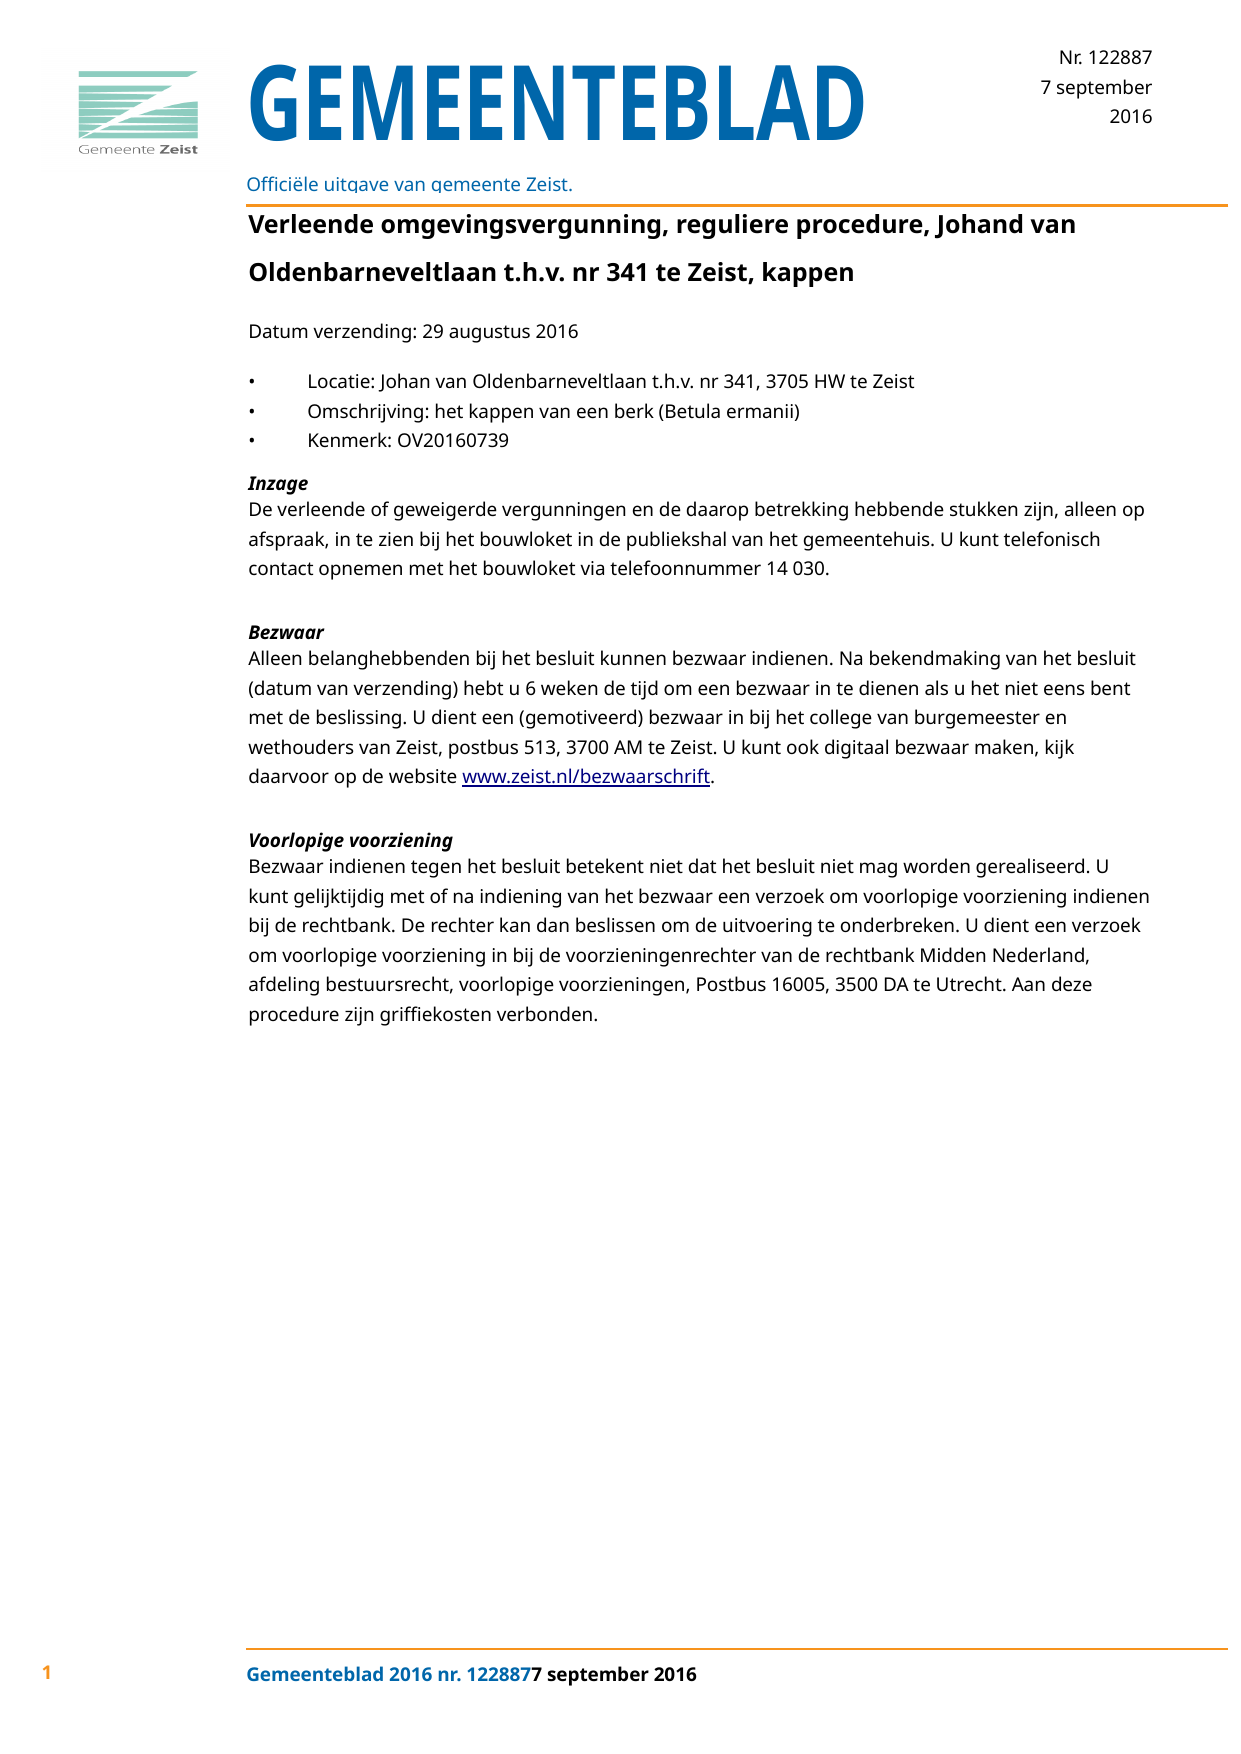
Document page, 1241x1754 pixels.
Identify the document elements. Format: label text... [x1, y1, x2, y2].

text De verleende of geweigerde vergunningen en de daarop betrekking hebbende stukken zijn, alleen op afspraak, in te zien bij het bouwloket in de publiekshal van het gemeentehuis. U kunt telefonisch contact opnemen met het bouwloket via telefoonnummer 14 030. [248, 496, 1152, 581]
list Kenmerk: OV20160739 [248, 427, 1152, 453]
text Bezwaar indienen tegen het besluit betekent niet dat het besluit niet mag worden gerealiseerd. U kunt gelijktijdig met of na indiening van het bezwaar een verzoek om voorlopige voorziening indienen bij de rechtbank. De rechter kan dan beslissen om de uitvoering te onderbreken. U dient een verzoek om voorlopige voorziening in bij de voorzieningenrechter van de rechtbank Midden Nederland, afdeling bestuursrecht, voorlopige voorzieningen, Postbus 16005, 3500 DA te Utrecht. Aan deze procedure zijn griffiekosten verbonden. [248, 853, 1152, 1027]
text Verleende omgevingsvergunning, reguliere procedure, Johand van Oldenbarneveltlaan t.h.v. nr 341 te Zeist, kappen [248, 207, 1152, 288]
text Datum verzending: 29 augustus 2016 [248, 318, 1152, 344]
list Omschrijving: het kappen van een berk (Betula ermanii) [248, 398, 1152, 424]
list Locatie: Johan van Oldenbarneveltlaan t.h.v. nr 341, 3705 HW te Zeist [248, 368, 1152, 394]
text Bezwaar [248, 619, 1152, 645]
picture [41, 47, 231, 172]
text Inzage [248, 471, 1152, 496]
text Alleen belanghebbenden bij het besluit kunnen bezwaar indienen. Na bekendmaking van het besluit (datum van verzending) hebt u 6 weken de tijd om een bezwaar in te dienen als u het niet eens bent met de beslissing. U dient een (gemotiveerd) bezwaar in bij het college van burgemeester en wethouders van Zeist, postbus 513, 3700 AM te Zeist. U kunt ook digitaal bezwaar maken, kijk daarvoor op de website www.zeist.nl/bezwaarschrift. [248, 645, 1152, 789]
text Voorlopige voorziening [248, 827, 1152, 853]
